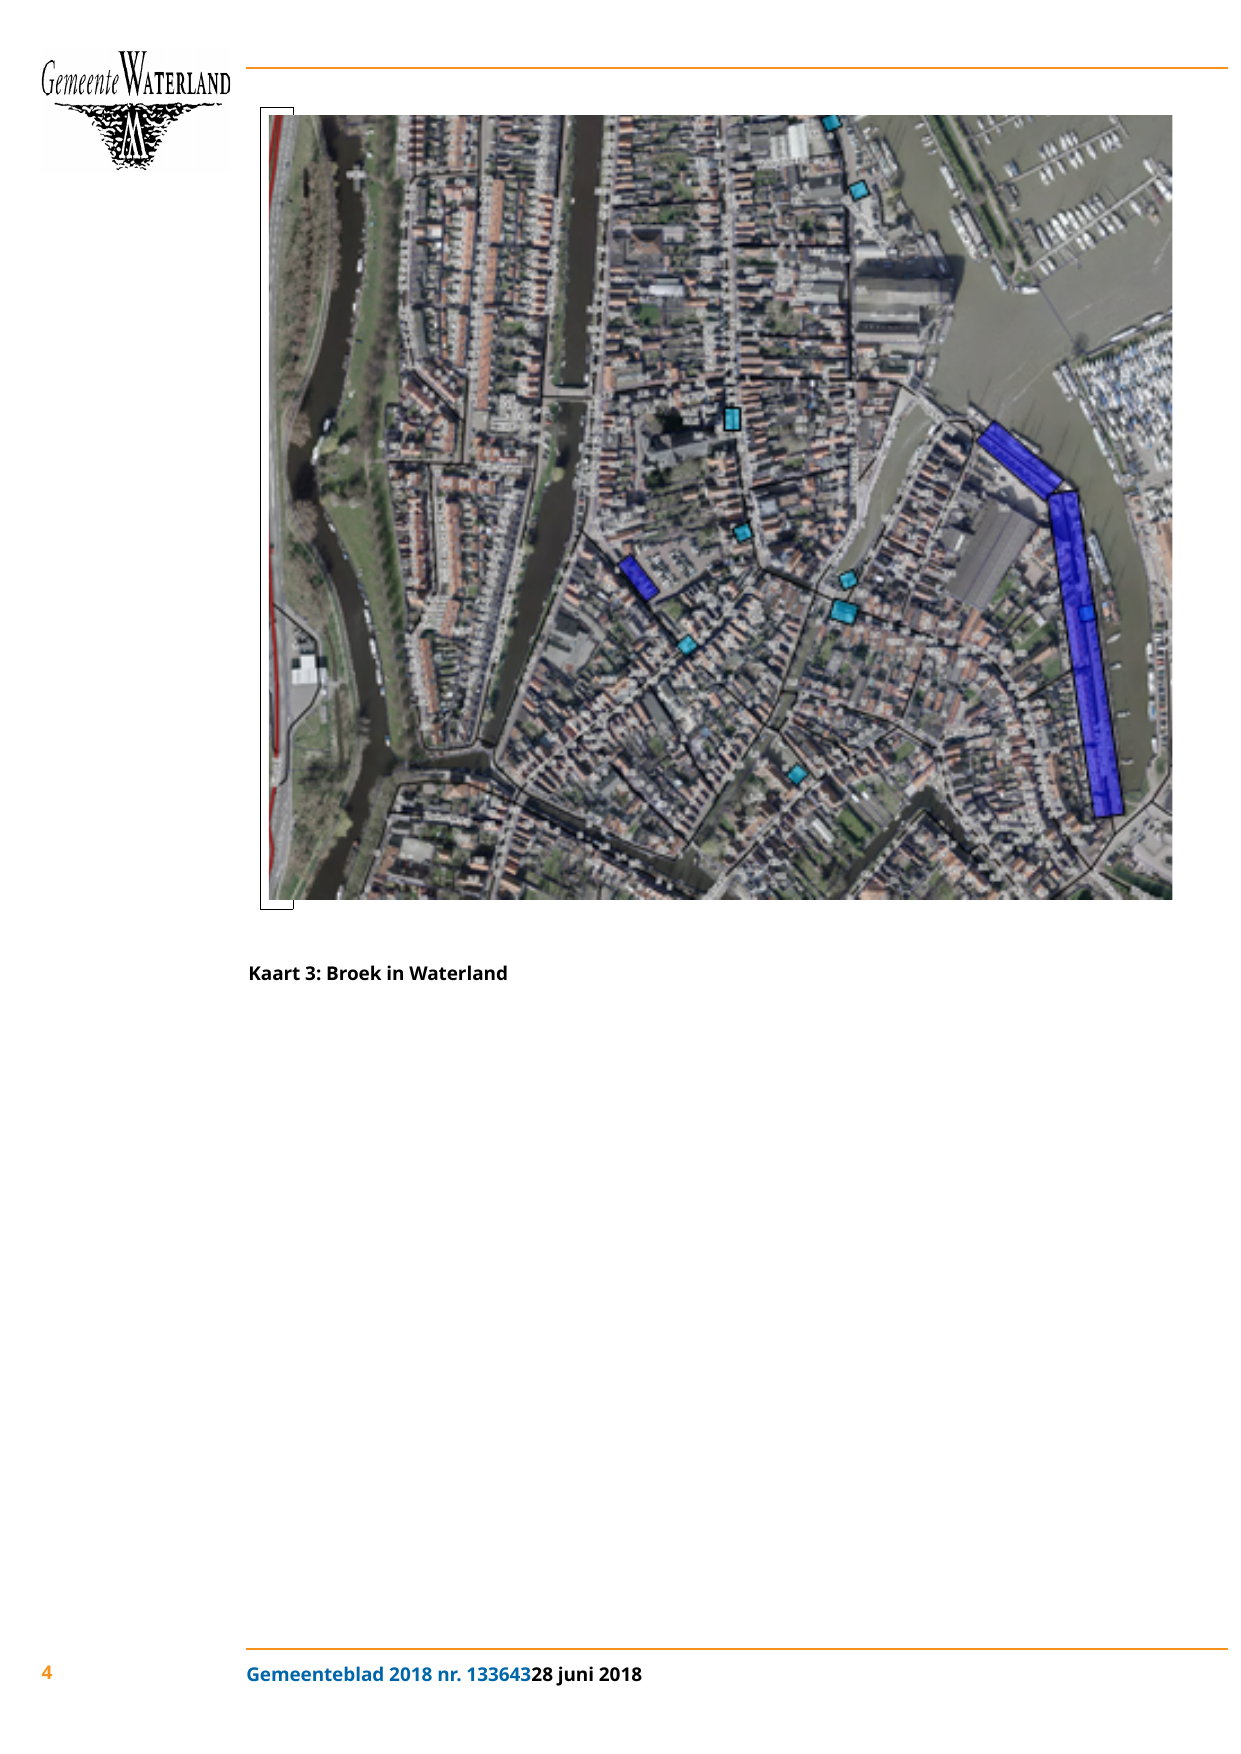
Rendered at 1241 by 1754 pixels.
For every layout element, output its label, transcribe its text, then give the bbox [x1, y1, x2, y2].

picture [41, 47, 231, 172]
picture [268, 115, 1173, 900]
text Kaart 3: Broek in Waterland [248, 960, 1152, 985]
